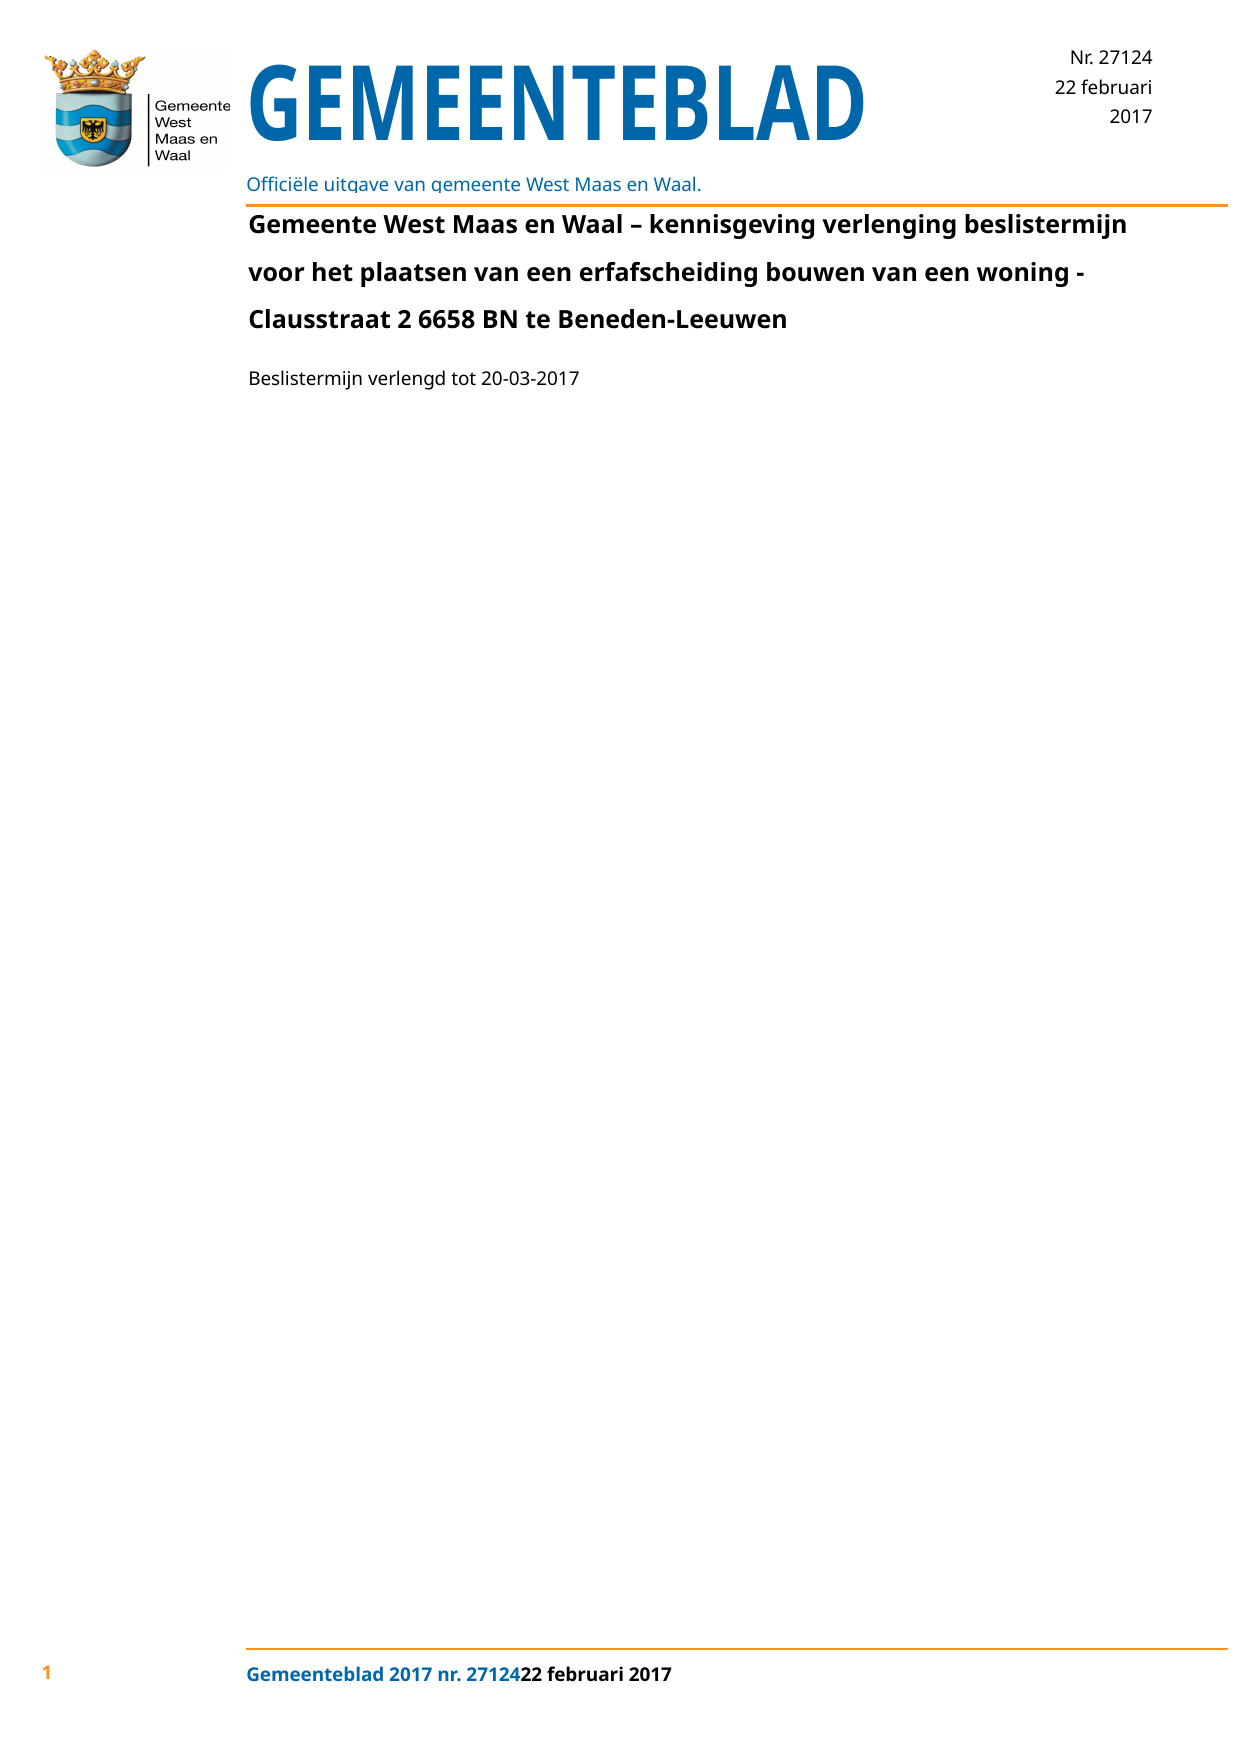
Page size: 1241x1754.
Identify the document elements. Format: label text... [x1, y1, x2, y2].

text Gemeente West Maas en Waal – kennisgeving verlenging beslistermijn voor het plaatsen van een erfafscheiding bouwen van een woning - Clausstraat 2 6658 BN te Beneden-Leeuwen [248, 207, 1152, 336]
text Beslistermijn verlengd tot 20-03-2017 [248, 366, 1152, 391]
picture [41, 47, 231, 172]
